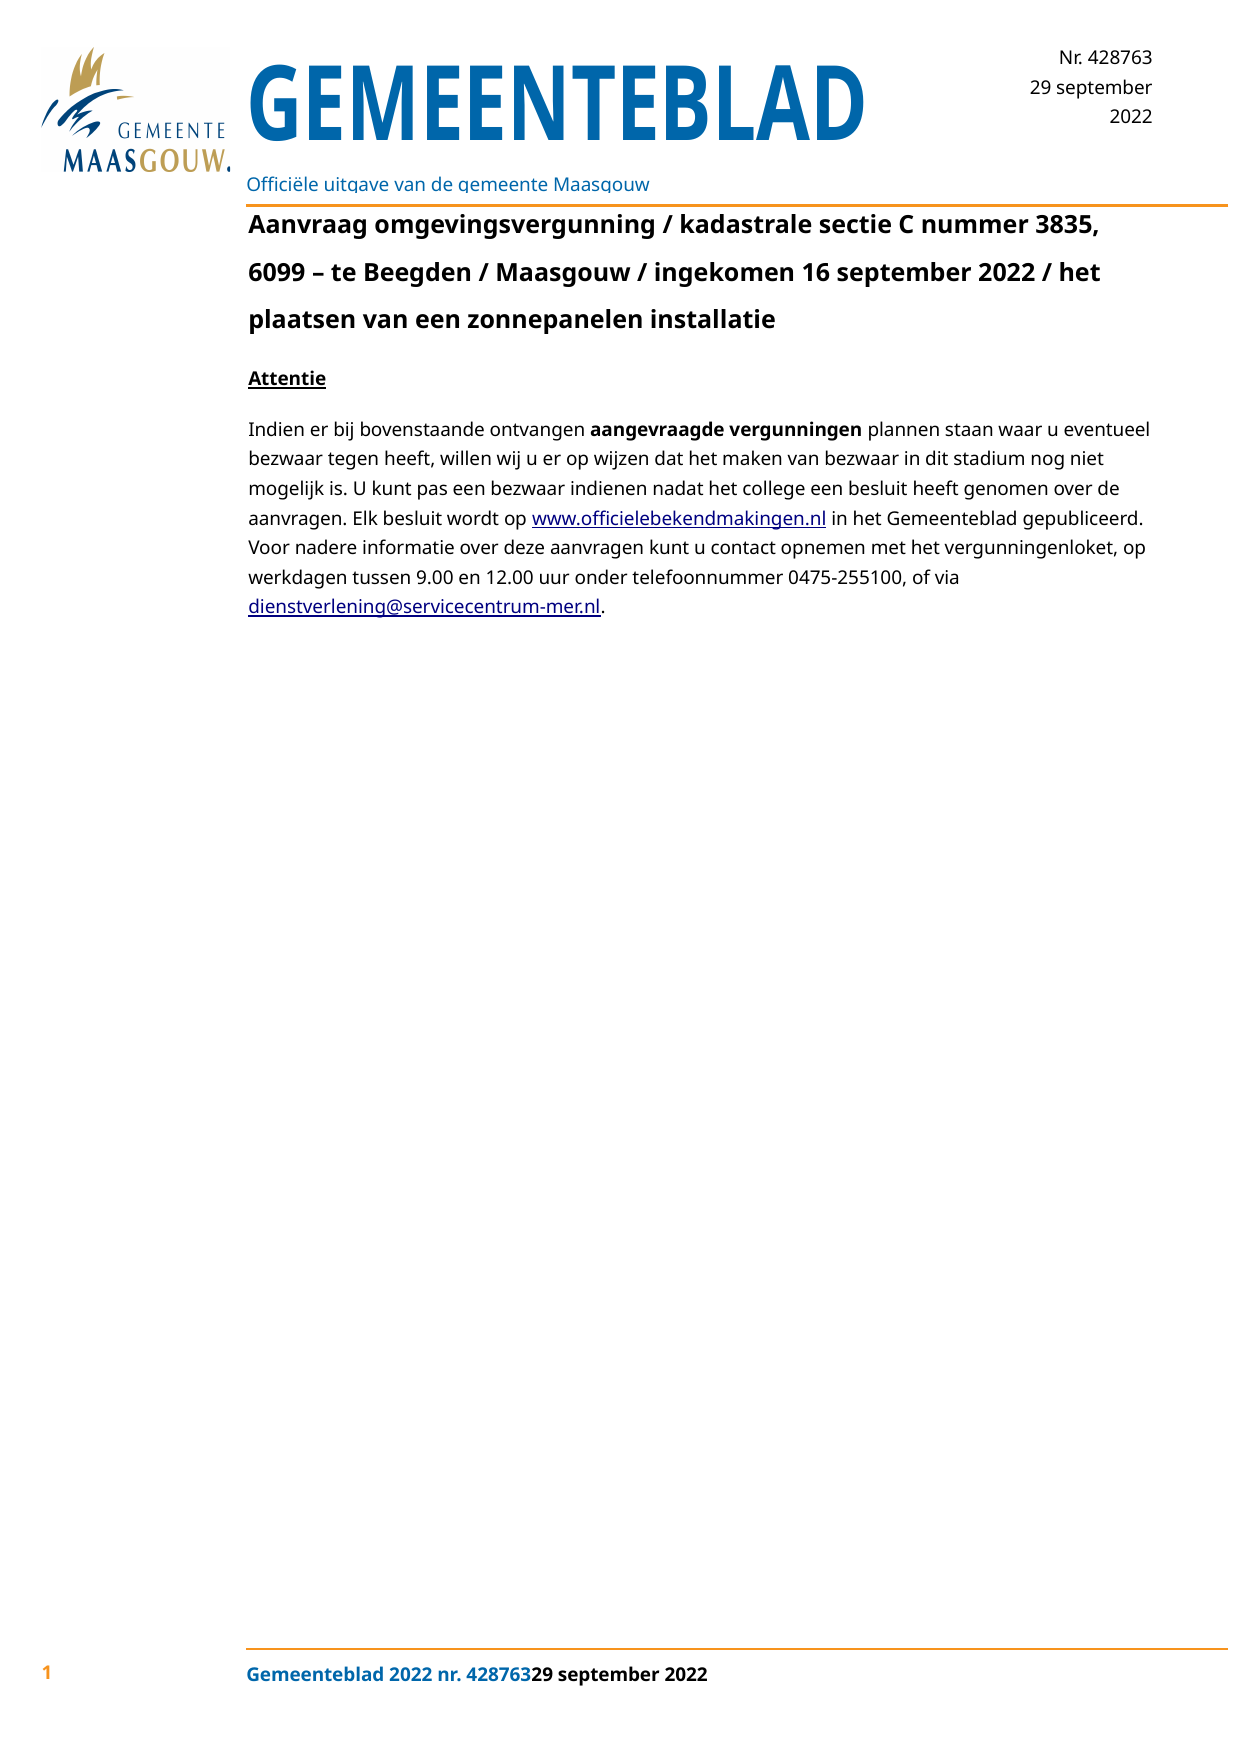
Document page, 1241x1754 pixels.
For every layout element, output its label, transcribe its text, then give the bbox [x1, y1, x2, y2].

text Attentie [248, 366, 1152, 391]
text Indien er bij bovenstaande ontvangen aangevraagde vergunningen plannen staan waar u eventueel bezwaar tegen heeft, willen wij u er op wijzen dat het maken van bezwaar in dit stadium nog niet mogelijk is. U kunt pas een bezwaar indienen nadat het college een besluit heeft genomen over de aanvragen. Elk besluit wordt op www.officielebekendmakingen.nl in het Gemeenteblad gepubliceerd. Voor nadere informatie over deze aanvragen kunt u contact opnemen met het vergunningenloket, op werkdagen tussen 9.00 en 12.00 uur onder telefoonnummer 0475-255100, of via dienstverlening@servicecentrum-mer.nl. [248, 416, 1152, 619]
picture [41, 47, 231, 172]
text Aanvraag omgevingsvergunning / kadastrale sectie C nummer 3835, 6099 – te Beegden / Maasgouw / ingekomen 16 september 2022 / het plaatsen van een zonnepanelen installatie [248, 207, 1152, 336]
